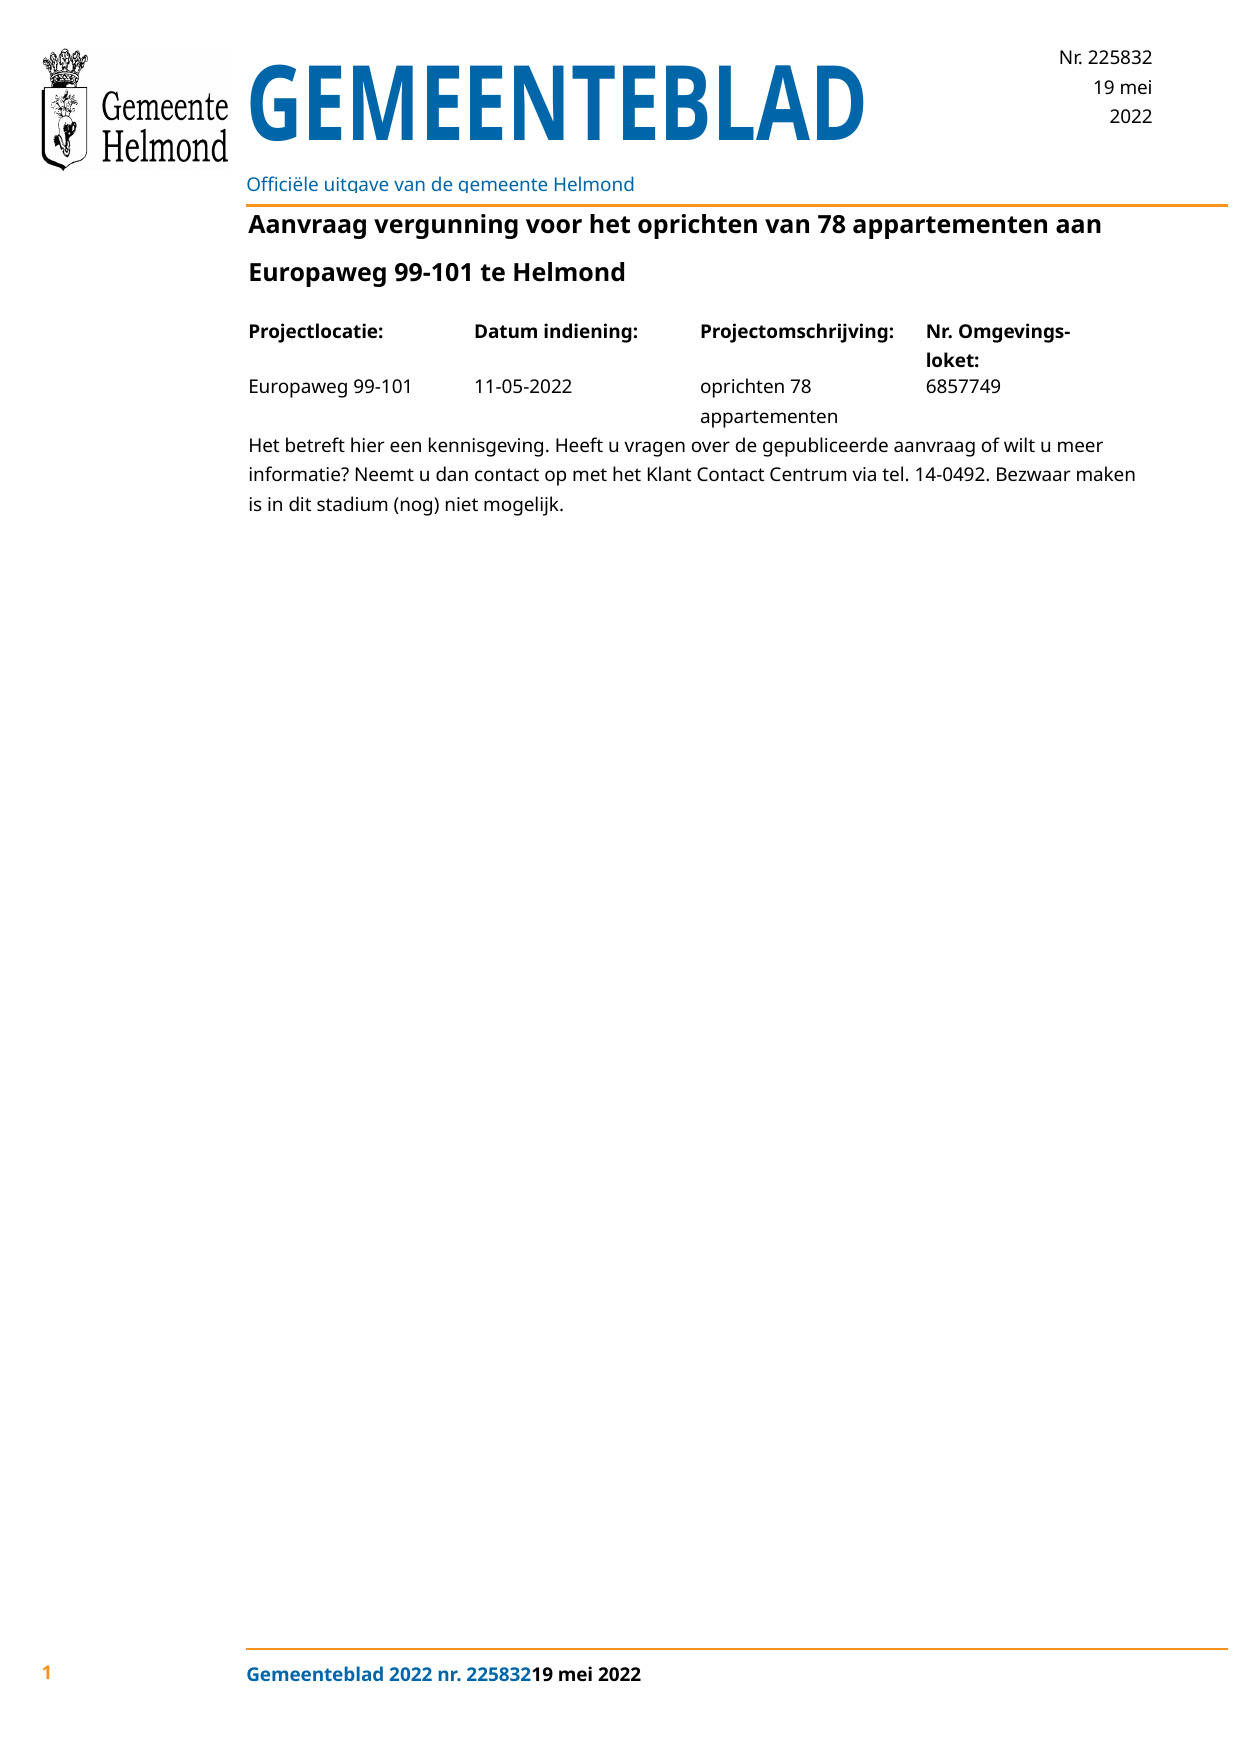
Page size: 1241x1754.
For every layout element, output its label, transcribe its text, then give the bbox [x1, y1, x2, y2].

table_header Projectomschrijving: [700, 318, 926, 373]
table_cell 6857749 [926, 373, 1152, 429]
table_cell oprichten 78 appartementen [700, 373, 926, 429]
text Aanvraag vergunning voor het oprichten van 78 appartementen aan Europaweg 99-101 te Helmond [248, 207, 1152, 288]
table_header Datum indiening: [474, 318, 700, 373]
picture [41, 47, 231, 172]
text Het betreft hier een kennisgeving. Heeft u vragen over de gepubliceerde aanvraag of wilt u meer informatie? Neemt u dan contact op met het Klant Contact Centrum via tel. 14-0492. Bezwaar maken is in dit stadium (nog) niet mogelijk. [248, 432, 1152, 517]
table_header Projectlocatie: [248, 318, 474, 373]
table_cell 11-05-2022 [474, 373, 700, 429]
table_cell Europaweg 99-101 [248, 373, 474, 429]
table_header Nr. Omgevings- loket: [926, 318, 1152, 373]
